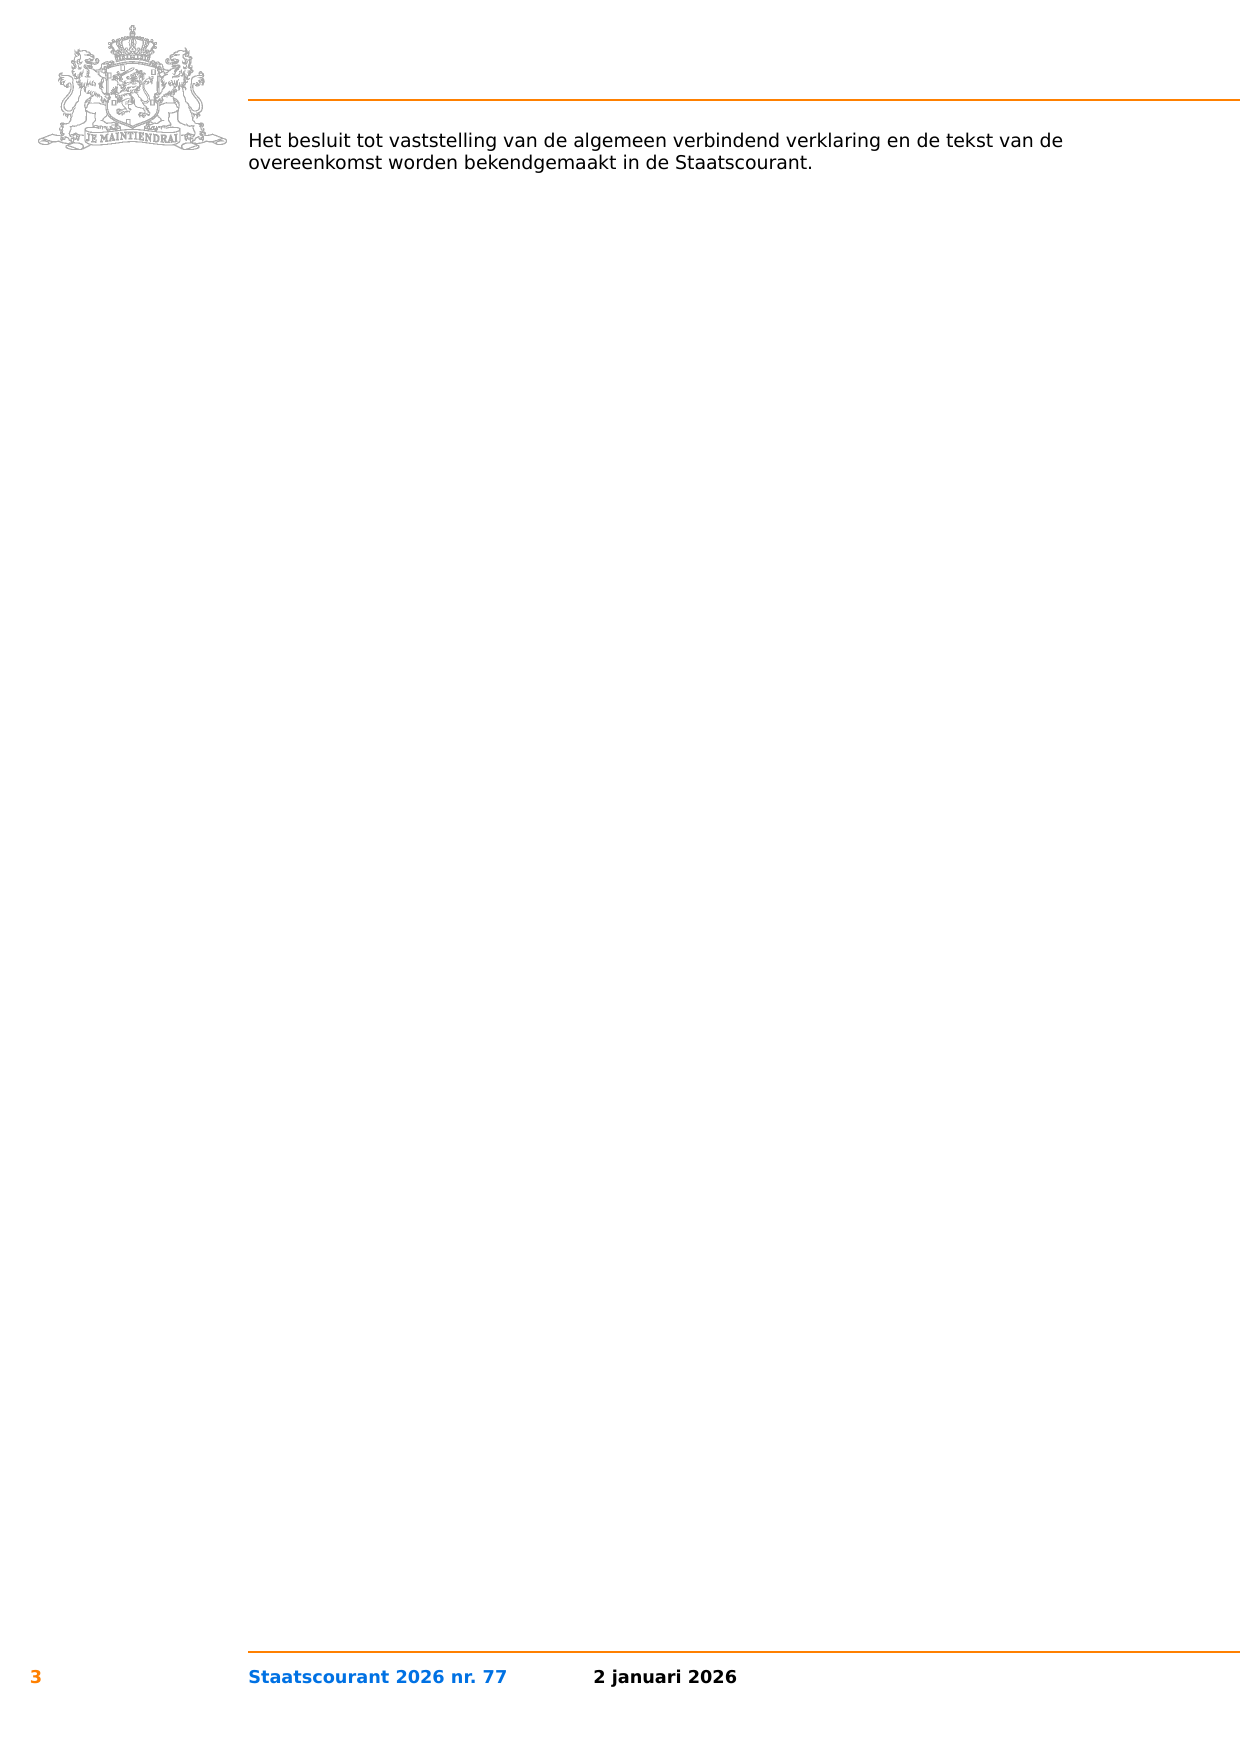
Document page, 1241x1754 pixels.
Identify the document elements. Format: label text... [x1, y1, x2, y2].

text Het besluit tot vaststelling van de algemeen verbindend verklaring en de tekst van de overeenkomst worden bekendgemaakt in de Staatscourant. [248, 130, 1163, 174]
picture [38, 25, 227, 150]
